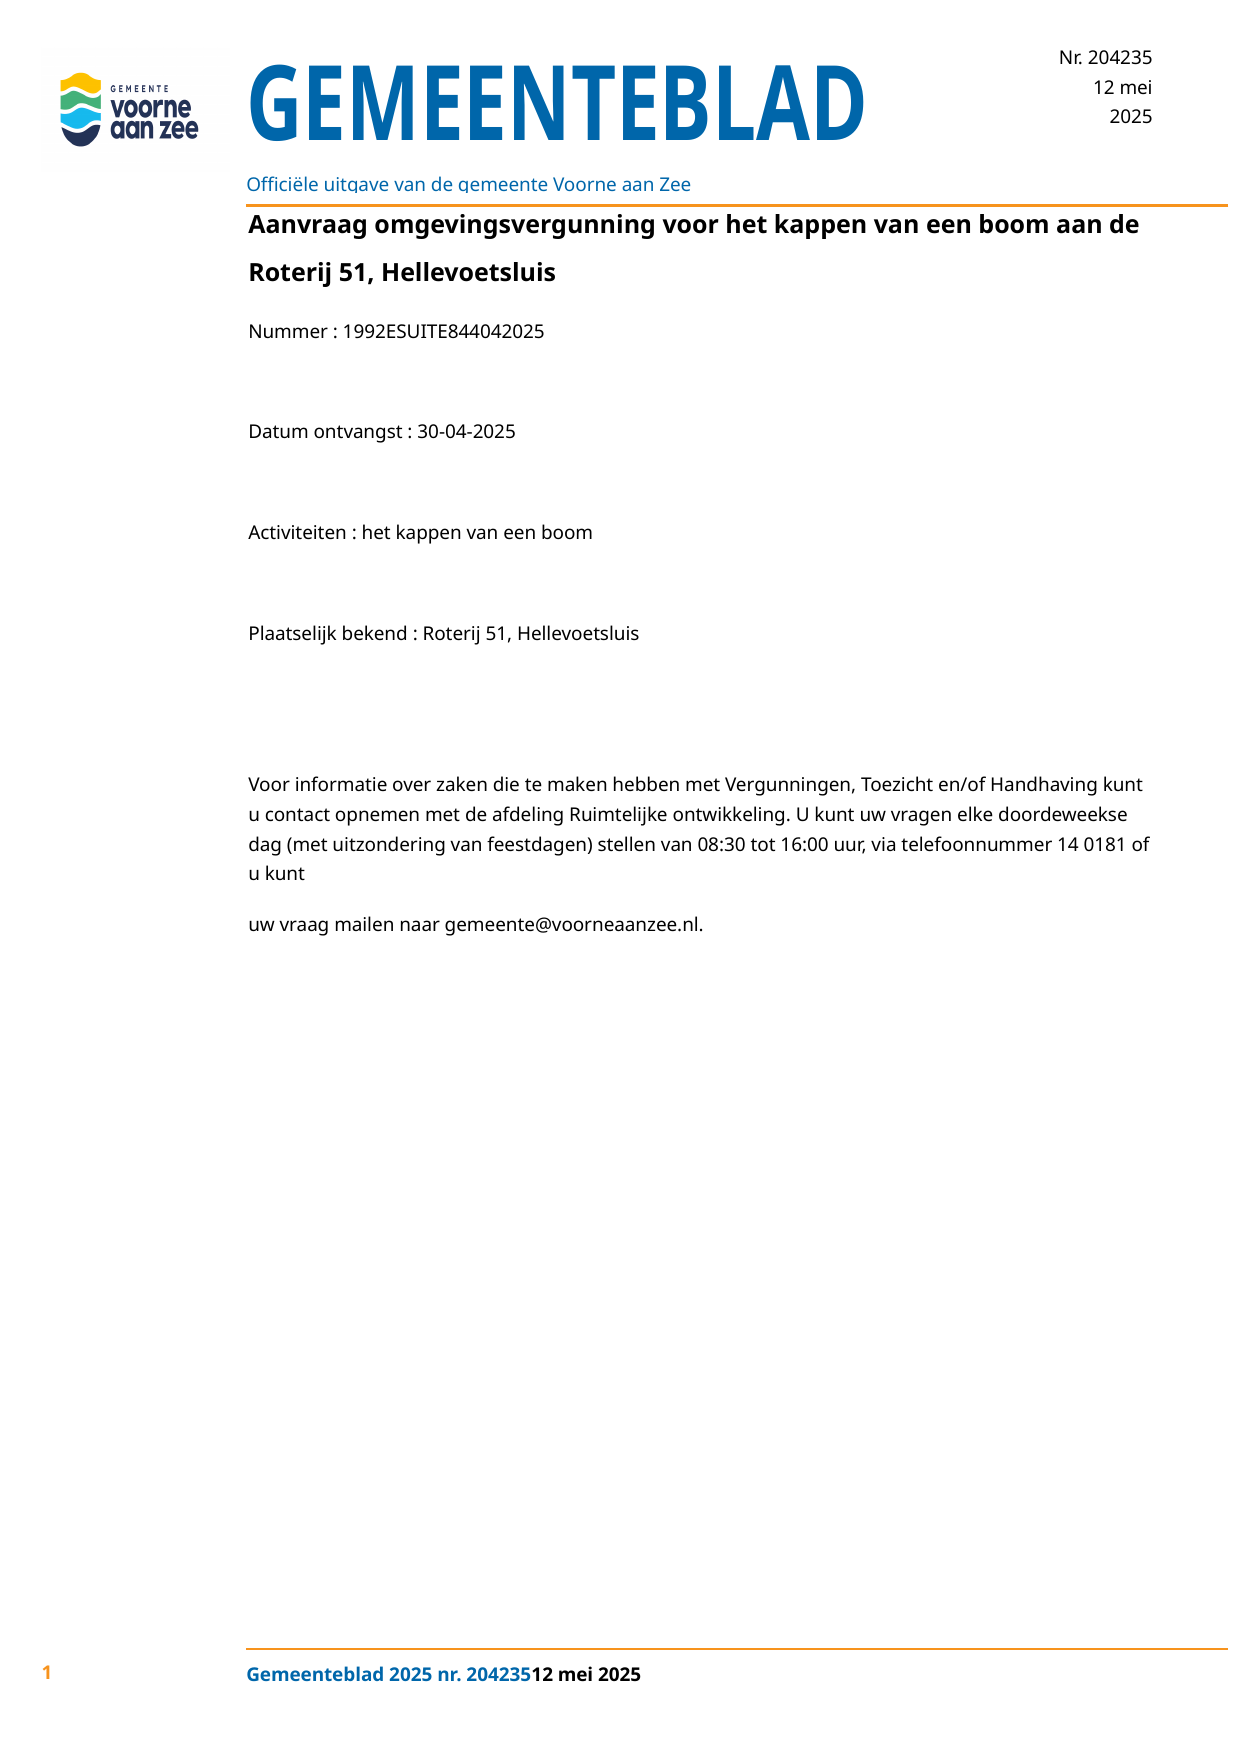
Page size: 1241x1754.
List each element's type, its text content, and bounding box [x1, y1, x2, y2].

text Voor informatie over zaken die te maken hebben met Vergunningen, Toezicht en/of Handhaving kunt u contact opnemen met de afdeling Ruimtelijke ontwikkeling. U kunt uw vragen elke doordeweekse dag (met uitzondering van feestdagen) stellen van 08:30 tot 16:00 uur, via telefoonnummer 14 0181 of u kunt [248, 772, 1152, 886]
text Plaatselijk bekend : Roterij 51, Hellevoetsluis [248, 620, 1152, 646]
text uw vraag mailen naar gemeente@voorneaanzee.nl. [248, 911, 1152, 937]
picture [41, 47, 231, 172]
text Datum ontvangst : 30-04-2025 [248, 419, 1152, 444]
text Aanvraag omgevingsvergunning voor het kappen van een boom aan de Roterij 51, Hellevoetsluis [248, 207, 1152, 288]
text Activiteiten : het kappen van een boom [248, 519, 1152, 545]
text Nummer : 1992ESUITE844042025 [248, 318, 1152, 344]
